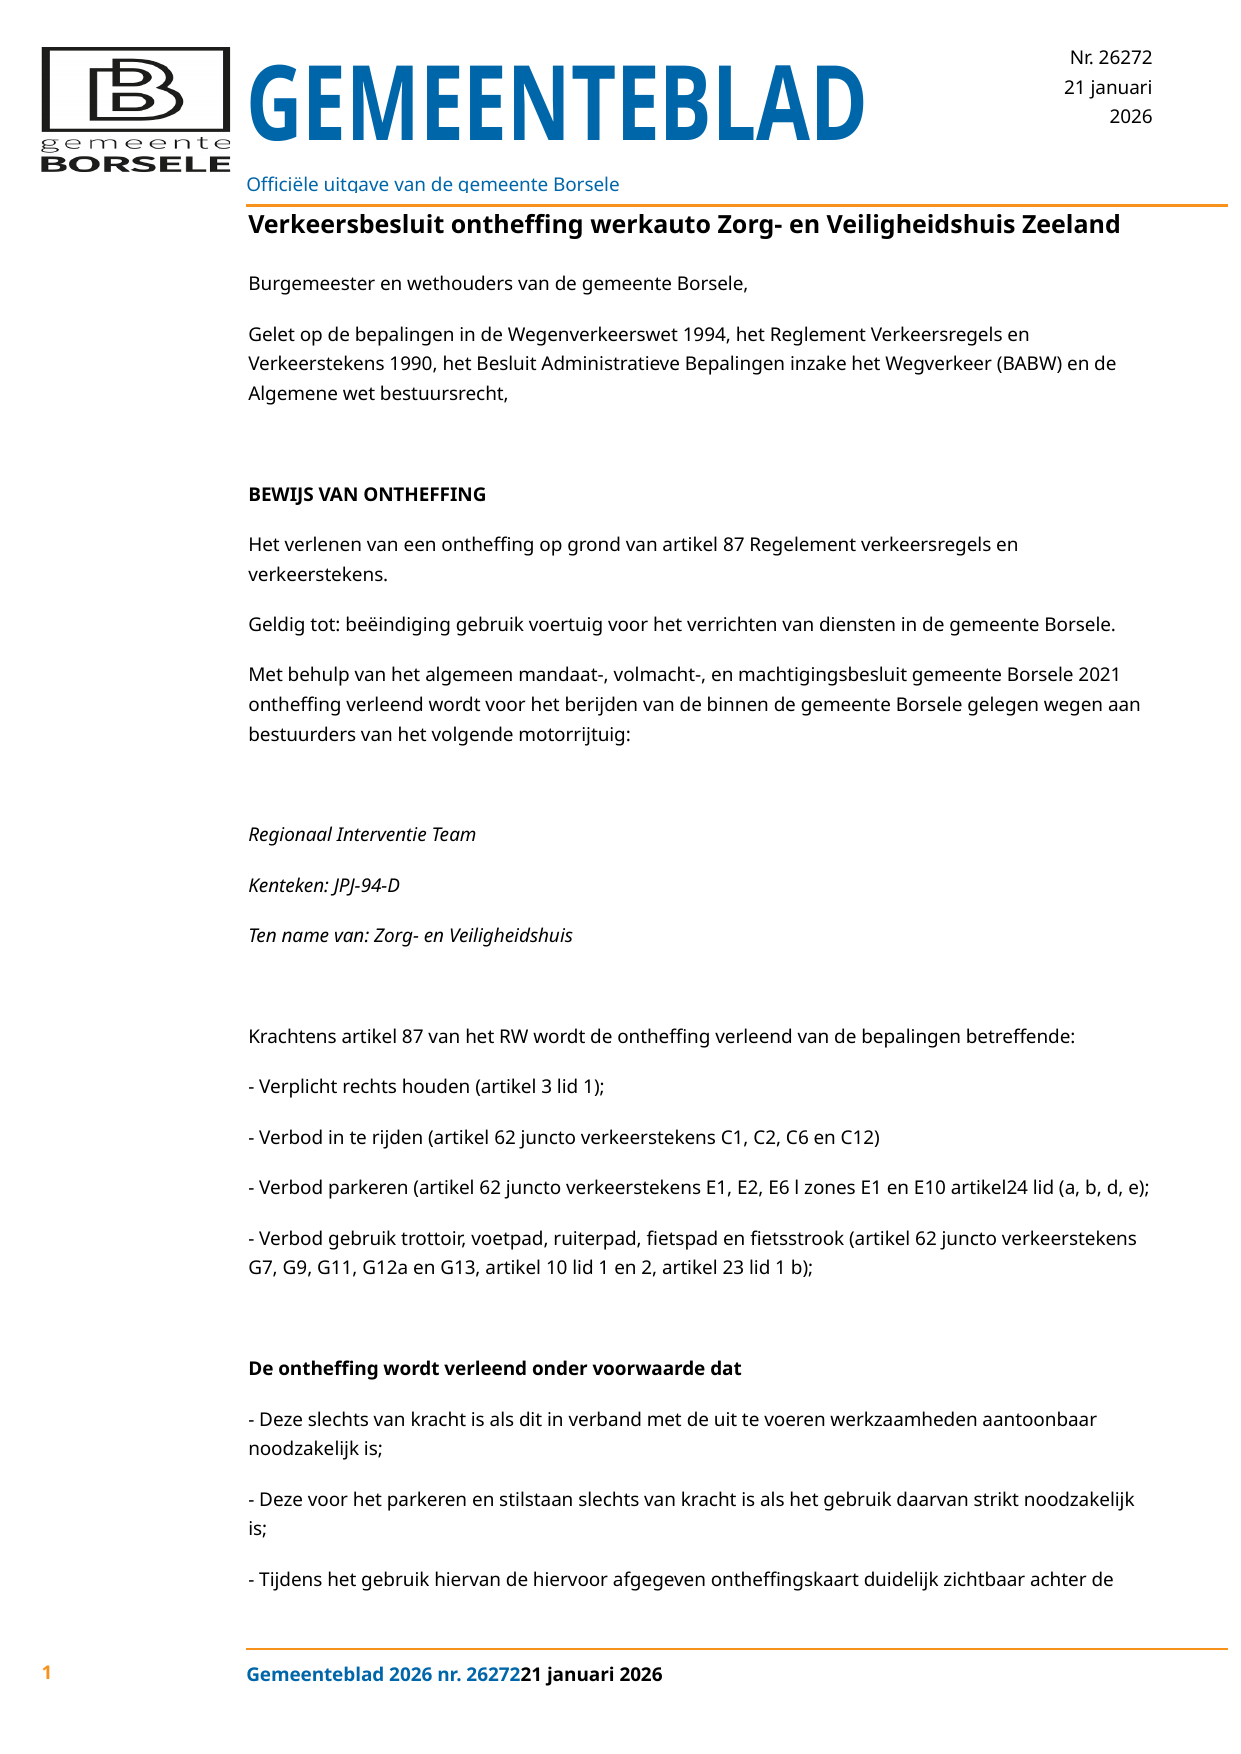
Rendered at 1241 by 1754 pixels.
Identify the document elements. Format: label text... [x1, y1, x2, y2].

text Burgemeester en wethouders van de gemeente Borsele, [248, 270, 1152, 296]
text Het verlenen van een ontheffing op grond van artikel 87 Regelement verkeersregels en verkeerstekens. [248, 531, 1152, 586]
text Gelet op de bepalingen in de Wegenverkeerswet 1994, het Reglement Verkeersregels en Verkeerstekens 1990, het Besluit Administratieve Bepalingen inzake het Wegverkeer (BABW) en de Algemene wet bestuursrecht, [248, 321, 1152, 406]
text De ontheffing wordt verleend onder voorwaarde dat [248, 1355, 1152, 1381]
text Kenteken: JPJ-94-D [248, 872, 1152, 898]
picture [41, 47, 231, 172]
text Ten name van: Zorg- en Veiligheidshuis [248, 922, 1152, 948]
text Krachtens artikel 87 van het RW wordt de ontheffing verleend van de bepalingen betreffende: [248, 1023, 1152, 1049]
text - Verbod parkeren (artikel 62 juncto verkeerstekens E1, E2, E6 l zones E1 en E10 artikel24 lid (a, b, d, e); [248, 1174, 1152, 1200]
text - Tijdens het gebruik hiervan de hiervoor afgegeven ontheffingskaart duidelijk zichtbaar achter de [248, 1566, 1152, 1591]
text Geldig tot: beëindiging gebruik voertuig voor het verrichten van diensten in de gemeente Borsele. [248, 611, 1152, 637]
text - Deze slechts van kracht is als dit in verband met de uit te voeren werkzaamheden aantoonbaar noodzakelijk is; [248, 1406, 1152, 1461]
text - Deze voor het parkeren en stilstaan slechts van kracht is als het gebruik daarvan strikt noodzakelijk is; [248, 1486, 1152, 1541]
text - Verplicht rechts houden (artikel 3 lid 1); [248, 1074, 1152, 1099]
text Met behulp van het algemeen mandaat-, volmacht-, en machtigingsbesluit gemeente Borsele 2021 ontheffing verleend wordt voor het berijden van de binnen de gemeente Borsele gelegen wegen aan bestuurders van het volgende motorrijtuig: [248, 662, 1152, 746]
text - Verbod gebruik trottoir, voetpad, ruiterpad, fietspad en fietsstrook (artikel 62 juncto verkeerstekens G7, G9, G11, G12a en G13, artikel 10 lid 1 en 2, artikel 23 lid 1 b); [248, 1225, 1152, 1280]
text Verkeersbesluit ontheffing werkauto Zorg- en Veiligheidshuis Zeeland [248, 207, 1152, 241]
text - Verbod in te rijden (artikel 62 juncto verkeerstekens C1, C2, C6 en C12) [248, 1124, 1152, 1150]
text BEWIJS VAN ONTHEFFING [248, 481, 1152, 506]
text Regionaal Interventie Team [248, 822, 1152, 847]
